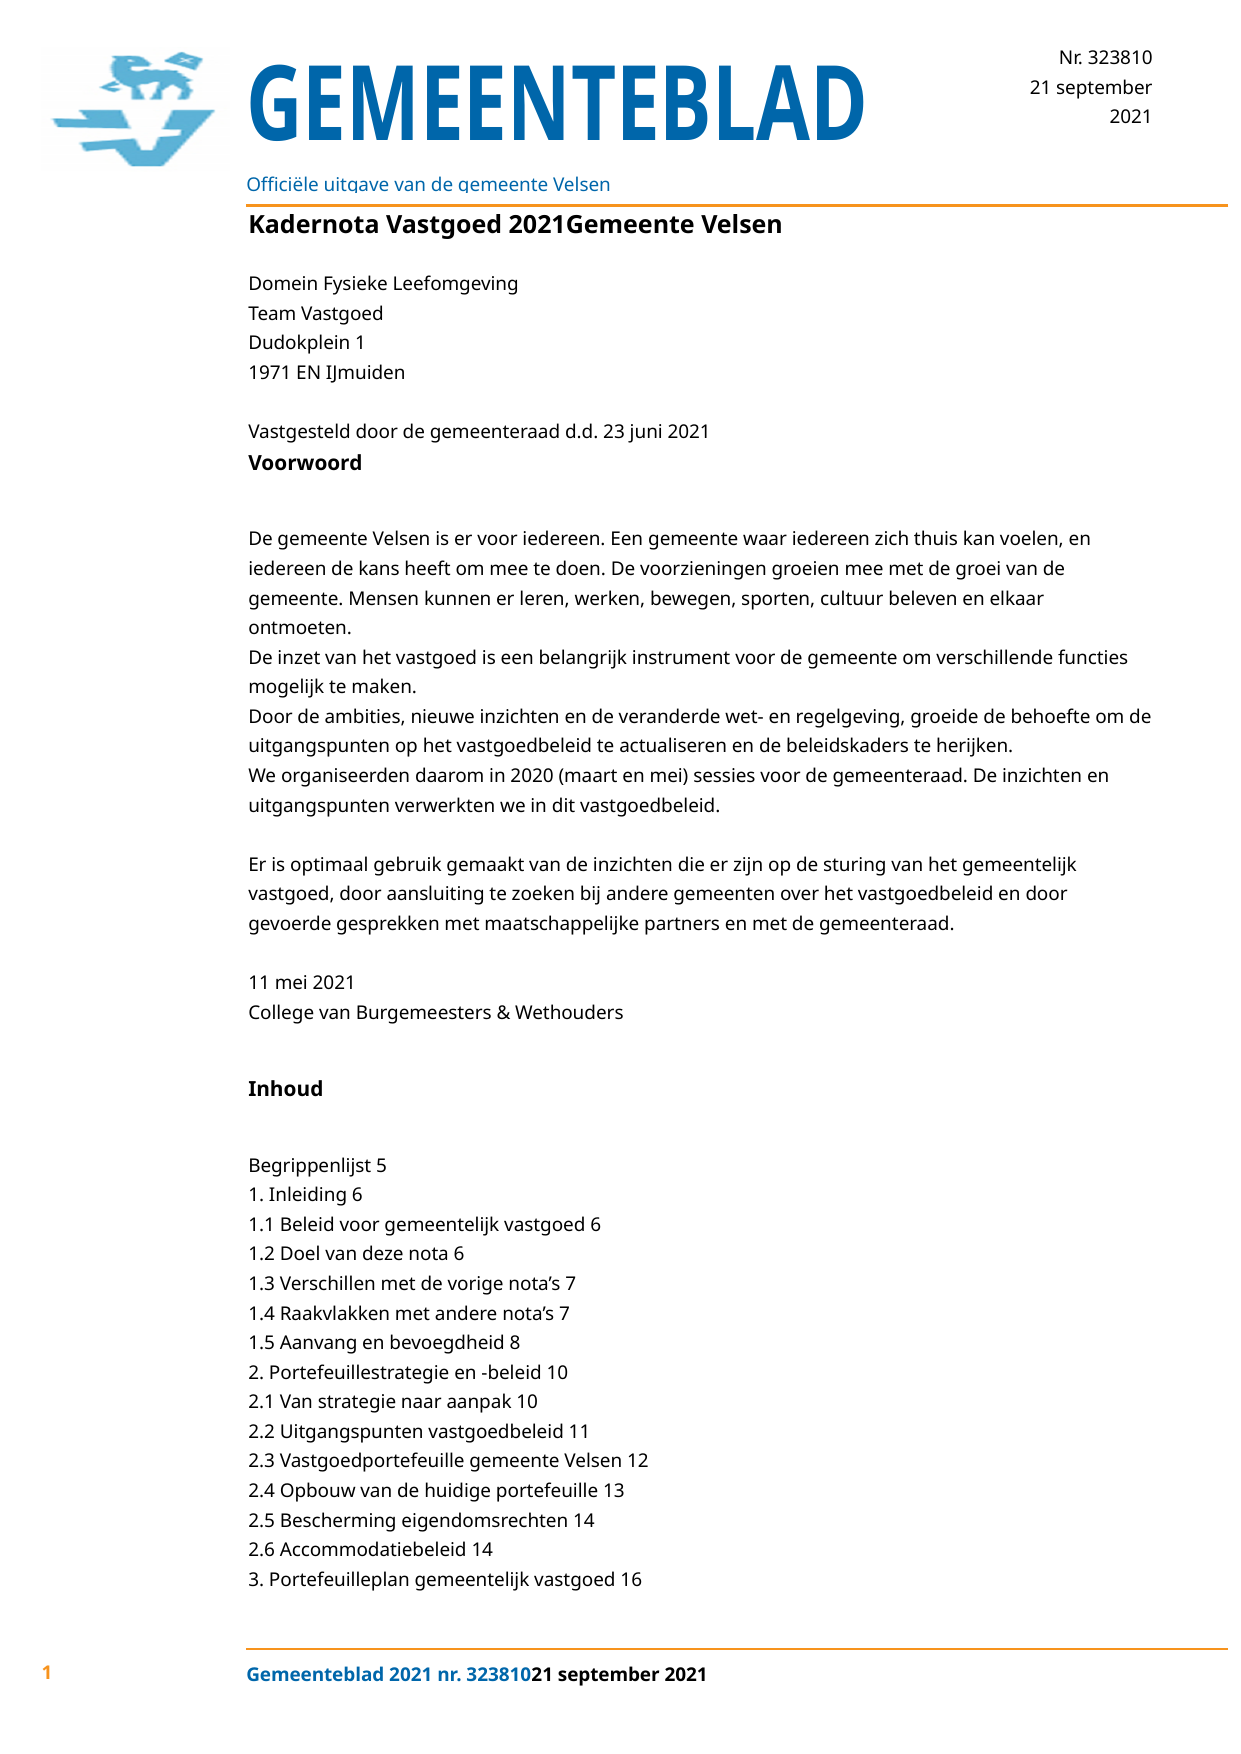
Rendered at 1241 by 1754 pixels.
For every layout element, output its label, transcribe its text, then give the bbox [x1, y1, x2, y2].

text De inzet van het vastgoed is een belangrijk instrument voor de gemeente om verschillende functies mogelijk te maken. [248, 644, 1152, 699]
text Dudokplein 1 [248, 329, 1152, 355]
text Door de ambities, nieuwe inzichten en de veranderde wet- en regelgeving, groeide de behoefte om de uitgangspunten op het vastgoedbeleid te actualiseren en de beleidskaders te herijken. [248, 703, 1152, 758]
text Kadernota Vastgoed 2021Gemeente Velsen [248, 207, 1152, 241]
text 1.3 Verschillen met de vorige nota’s 7 [248, 1270, 1152, 1296]
text 1.1 Beleid voor gemeentelijk vastgoed 6 [248, 1211, 1152, 1237]
text 1.2 Doel van deze nota 6 [248, 1241, 1152, 1266]
text 2.4 Opbouw van de huidige portefeuille 13 [248, 1477, 1152, 1503]
text 2.5 Bescherming eigendomsrechten 14 [248, 1507, 1152, 1532]
text Vastgesteld door de gemeenteraad d.d. 23 juni 2021 [248, 418, 1152, 444]
text 1.4 Raakvlakken met andere nota’s 7 [248, 1300, 1152, 1325]
text Er is optimaal gebruik gemaakt van de inzichten die er zijn op de sturing van het gemeentelijk vastgoed, door aansluiting te zoeken bij andere gemeenten over het vastgoedbeleid en door gevoerde gesprekken met maatschappelijke partners en met de gemeenteraad. [248, 851, 1152, 936]
text De gemeente Velsen is er voor iedereen. Een gemeente waar iedereen zich thuis kan voelen, en iedereen de kans heeft om mee te doen. De voorzieningen groeien mee met de groei van de gemeente. Mensen kunnen er leren, werken, bewegen, sporten, cultuur beleven en elkaar ontmoeten. [248, 526, 1152, 640]
text Team Vastgoed [248, 300, 1152, 326]
text Domein Fysieke Leefomgeving [248, 270, 1152, 296]
text Voorwoord [248, 448, 1152, 476]
text 2.3 Vastgoedportefeuille gemeente Velsen 12 [248, 1448, 1152, 1473]
text 2.2 Uitgangspunten vastgoedbeleid 11 [248, 1418, 1152, 1444]
text Inhoud [248, 1074, 1152, 1102]
text 2.6 Accommodatiebeleid 14 [248, 1536, 1152, 1562]
text 1.5 Aanvang en bevoegdheid 8 [248, 1329, 1152, 1355]
text We organiseerden daarom in 2020 (maart en mei) sessies voor de gemeenteraad. De inzichten en uitgangspunten verwerkten we in dit vastgoedbeleid. [248, 762, 1152, 817]
text Begrippenlijst 5 [248, 1152, 1152, 1177]
text College van Burgemeesters & Wethouders [248, 999, 1152, 1024]
text 11 mei 2021 [248, 969, 1152, 995]
text 1. Inleiding 6 [248, 1181, 1152, 1207]
text 1971 EN IJmuiden [248, 359, 1152, 385]
text 2. Portefeuillestrategie en -beleid 10 [248, 1359, 1152, 1384]
text 3. Portefeuilleplan gemeentelijk vastgoed 16 [248, 1566, 1152, 1592]
text 2.1 Van strategie naar aanpak 10 [248, 1388, 1152, 1414]
picture [41, 47, 231, 172]
